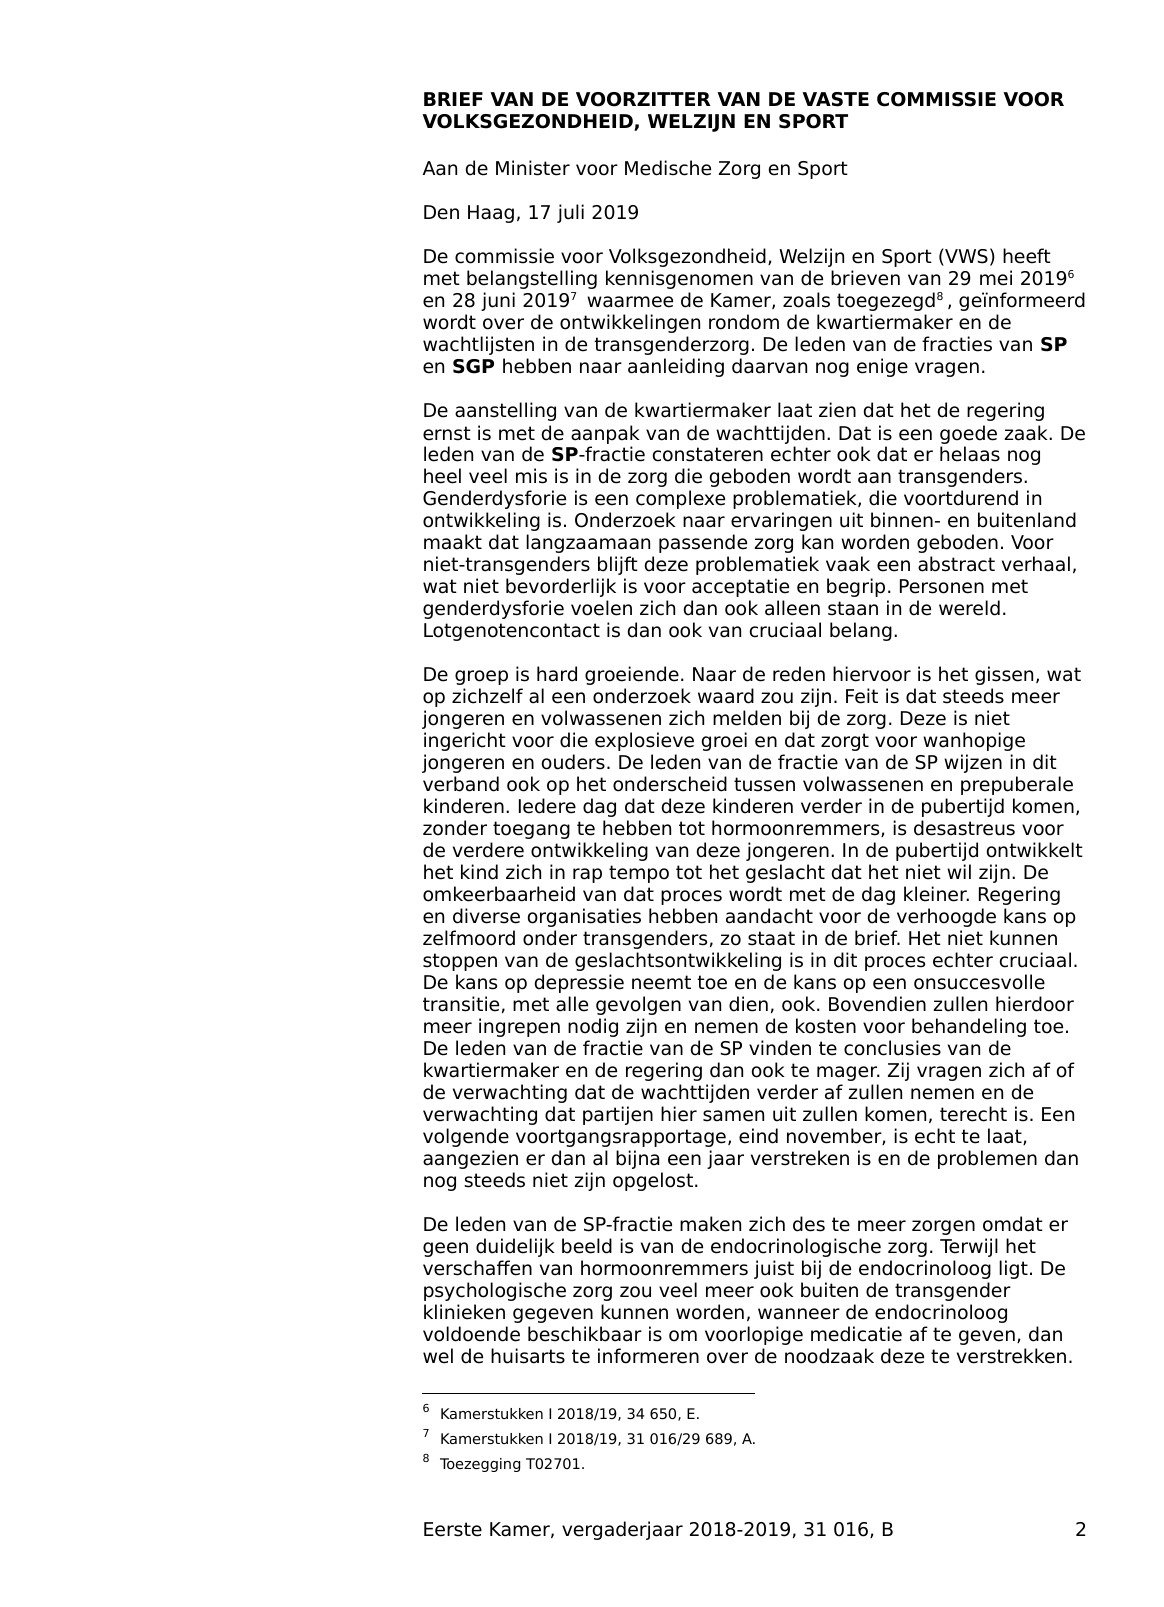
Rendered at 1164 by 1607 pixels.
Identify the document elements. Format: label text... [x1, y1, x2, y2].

subtitle BRIEF VAN DE VOORZITTER VAN DE VASTE COMMISSIE VOOR VOLKSGEZONDHEID, WELZIJN EN SPORT [422, 89, 1087, 133]
text Den Haag, 17 juli 2019 [422, 202, 1087, 224]
text Toezegging T02701. [422, 1452, 1087, 1474]
text Kamerstukken I 2018/19, 31 016/29 689, A. [422, 1427, 1087, 1449]
text De leden van de SP-fractie maken zich des te meer zorgen omdat er geen duidelijk beeld is van de endocrinologische zorg. Terwijl het verschaffen van hormoonremmers juist bij de endocrinoloog ligt. De psychologische zorg zou veel meer ook buiten de transgender klinieken gegeven kunnen worden, wanneer de endocrinoloog voldoende beschikbaar is om voorlopige medicatie af te geven, dan wel de huisarts te informeren over de noodzaak deze te verstrekken. [422, 1214, 1087, 1368]
text De aanstelling van de kwartiermaker laat zien dat het de regering ernst is met de aanpak van de wachttijden. Dat is een goede zaak. De leden van de SP-fractie constateren echter ook dat er helaas nog heel veel mis is in de zorg die geboden wordt aan transgenders. Genderdysforie is een complexe problematiek, die voortdurend in ontwikkeling is. Onderzoek naar ervaringen uit binnen- en buitenland maakt dat langzaamaan passende zorg kan worden geboden. Voor niet-transgenders blijft deze problematiek vaak een abstract verhaal, wat niet bevorderlijk is voor acceptatie en begrip. Personen met genderdysforie voelen zich dan ook alleen staan in de wereld. Lotgenotencontact is dan ook van cruciaal belang. [422, 400, 1087, 642]
text Kamerstukken I 2018/19, 34 650, E. [422, 1402, 1087, 1424]
text Aan de Minister voor Medische Zorg en Sport [422, 158, 1087, 180]
text De commissie voor Volksgezondheid, Welzijn en Sport (VWS) heeft met belangstelling kennisgenomen van de brieven van 29 mei 2019 en 28 juni 2019 waarmee de Kamer, zoals toegezegd, geïnformeerd wordt over de ontwikkelingen rondom de kwartiermaker en de wachtlijsten in de transgenderzorg. De leden van de fracties van SP en SGP hebben naar aanleiding daarvan nog enige vragen. [422, 246, 1087, 378]
text De groep is hard groeiende. Naar de reden hiervoor is het gissen, wat op zichzelf al een onderzoek waard zou zijn. Feit is dat steeds meer jongeren en volwassenen zich melden bij de zorg. Deze is niet ingericht voor die explosieve groei en dat zorgt voor wanhopige jongeren en ouders. De leden van de fractie van de SP wijzen in dit verband ook op het onderscheid tussen volwassenen en prepuberale kinderen. Iedere dag dat deze kinderen verder in de pubertijd komen, zonder toegang te hebben tot hormoonremmers, is desastreus voor de verdere ontwikkeling van deze jongeren. In de pubertijd ontwikkelt het kind zich in rap tempo tot het geslacht dat het niet wil zijn. De omkeerbaarheid van dat proces wordt met de dag kleiner. Regering en diverse organisaties hebben aandacht voor de verhoogde kans op zelfmoord onder transgenders, zo staat in de brief. Het niet kunnen stoppen van de geslachtsontwikkeling is in dit proces echter cruciaal. De kans op depressie neemt toe en de kans op een onsuccesvolle transitie, met alle gevolgen van dien, ook. Bovendien zullen hierdoor meer ingrepen nodig zijn en nemen de kosten voor behandeling toe. De leden van de fractie van de SP vinden te conclusies van de kwartiermaker en de regering dan ook te mager. Zij vragen zich af of de verwachting dat de wachttijden verder af zullen nemen en de verwachting dat partijen hier samen uit zullen komen, terecht is. Een volgende voortgangsrapportage, eind november, is echt te laat, aangezien er dan al bijna een jaar verstreken is en de problemen dan nog steeds niet zijn opgelost. [422, 664, 1087, 1192]
